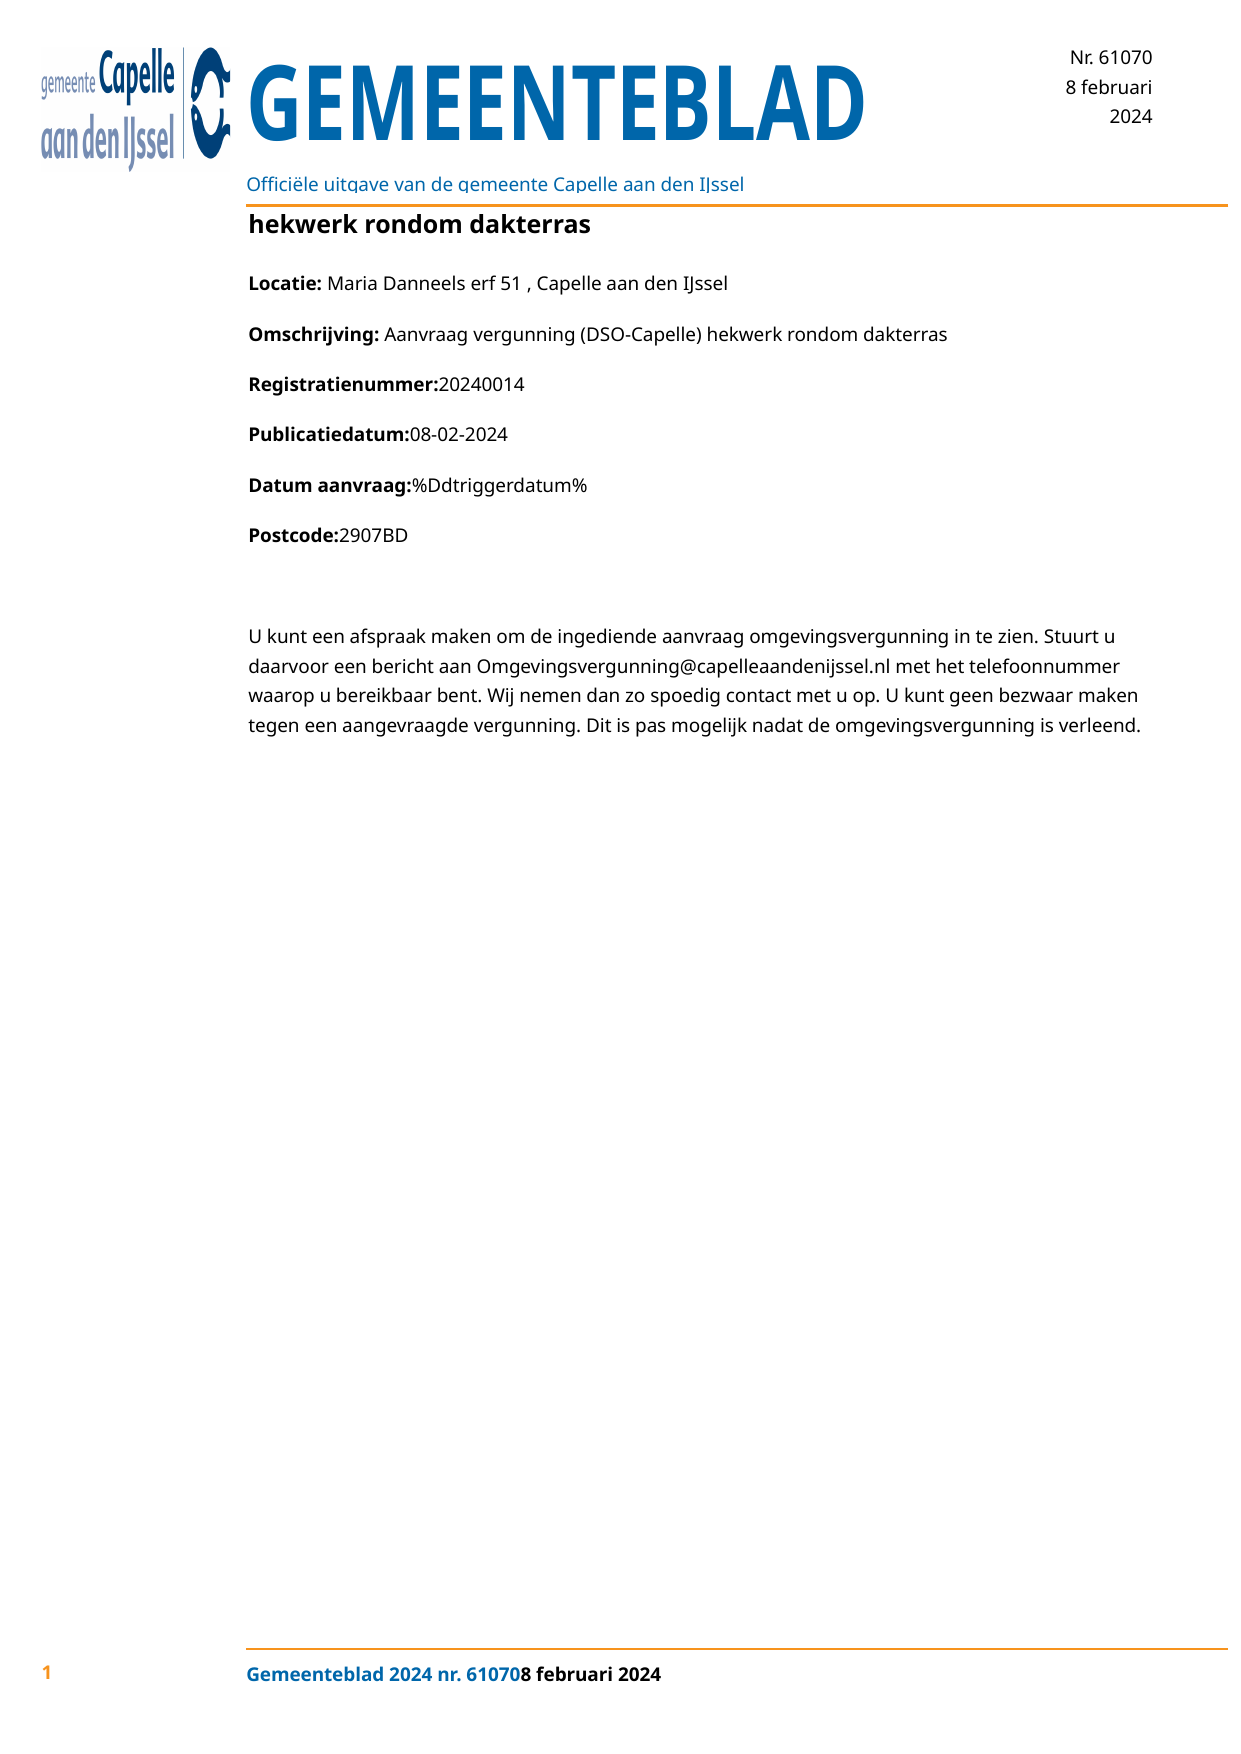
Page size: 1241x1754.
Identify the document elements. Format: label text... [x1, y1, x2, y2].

picture [41, 47, 231, 172]
text Omschrijving: Aanvraag vergunning (DSO-Capelle) hekwerk rondom dakterras [248, 321, 1152, 346]
text Postcode:2907BD [248, 522, 1152, 548]
text U kunt een afspraak maken om de ingediende aanvraag omgevingsvergunning in te zien. Stuurt u daarvoor een bericht aan Omgevingsvergunning@capelleaandenijssel.nl met het telefoonnummer waarop u bereikbaar bent. Wij nemen dan zo spoedig contact met u op. U kunt geen bezwaar maken tegen een aangevraagde vergunning. Dit is pas mogelijk nadat de omgevingsvergunning is verleend. [248, 623, 1152, 738]
text Publicatiedatum:08-02-2024 [248, 422, 1152, 447]
text Locatie: Maria Danneels erf 51 , Capelle aan den IJssel [248, 270, 1152, 296]
text Datum aanvraag:%Ddtriggerdatum% [248, 472, 1152, 498]
text hekwerk rondom dakterras [248, 207, 1152, 241]
text Registratienummer:20240014 [248, 371, 1152, 397]
